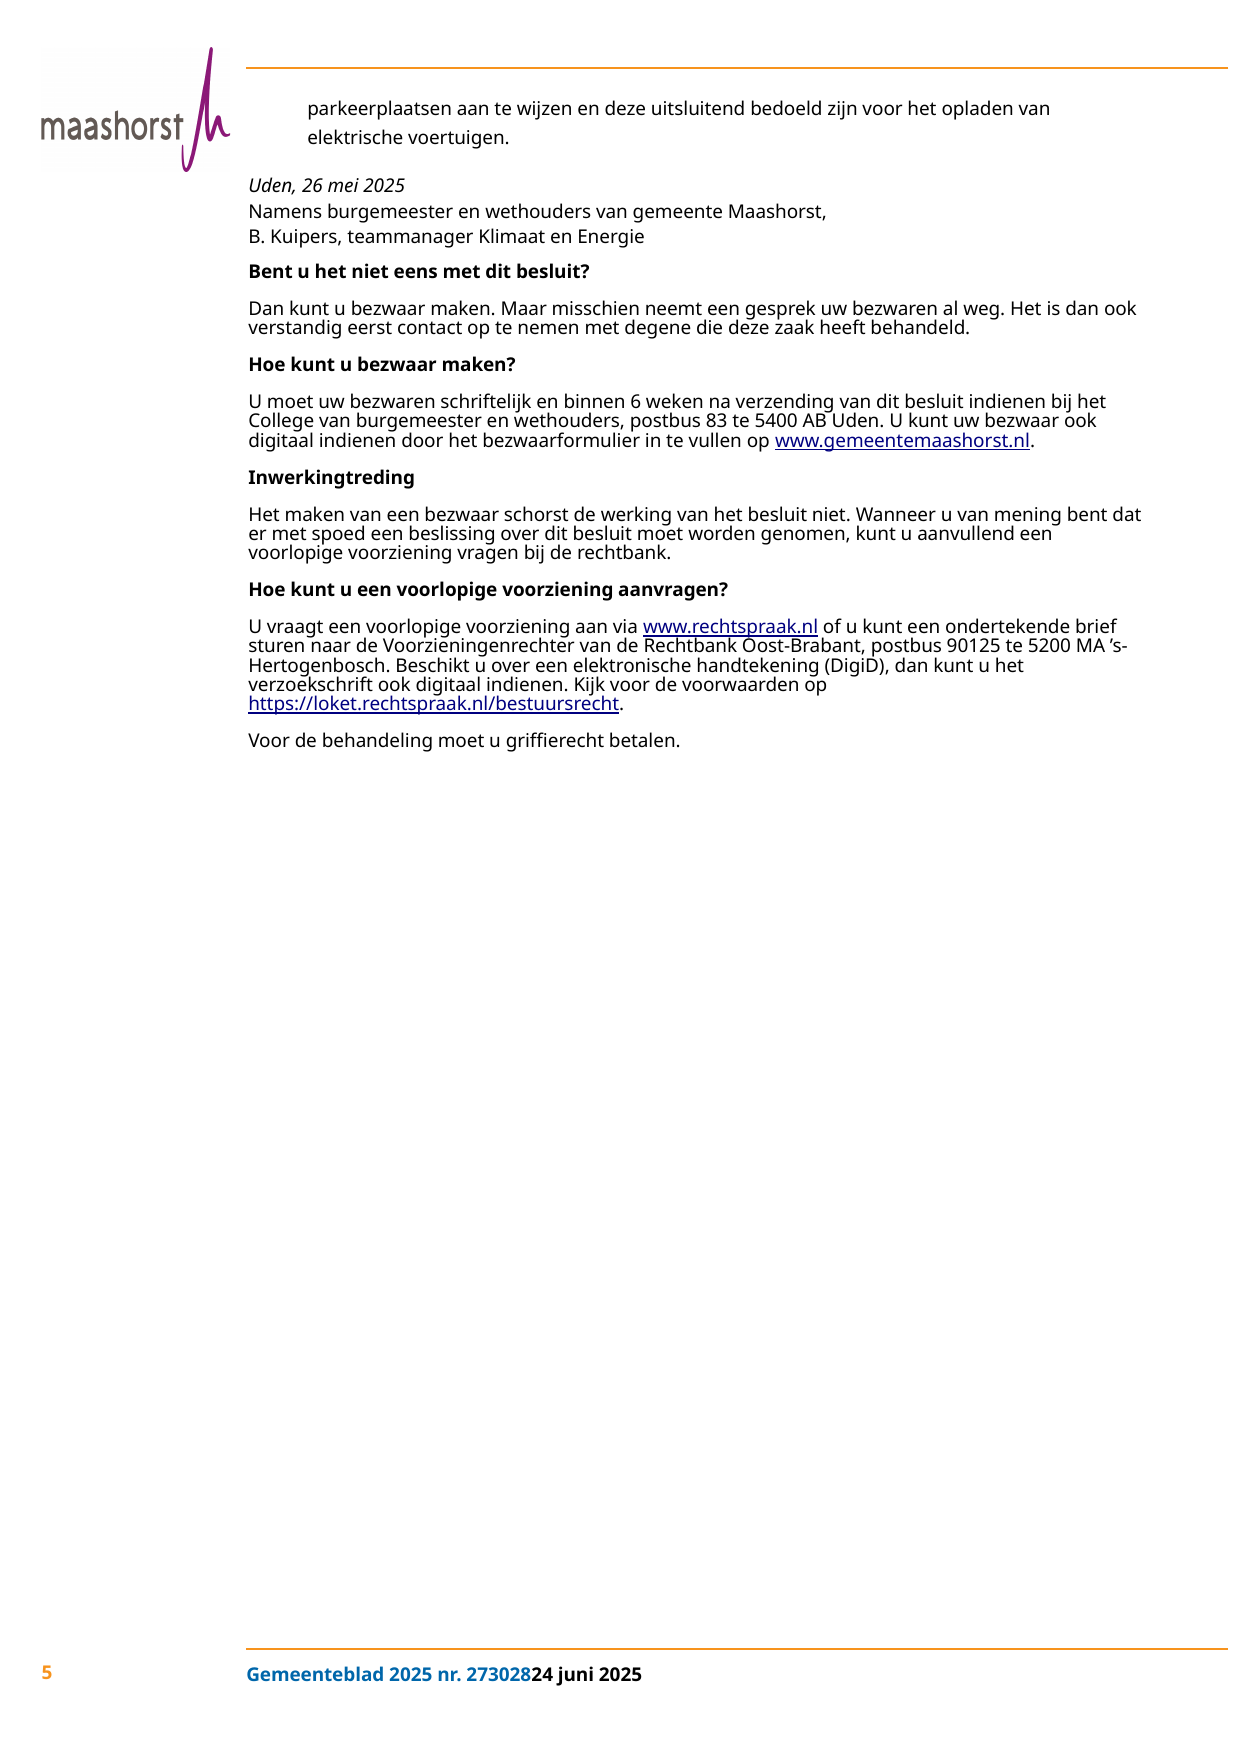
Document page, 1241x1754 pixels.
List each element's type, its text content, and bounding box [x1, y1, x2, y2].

text Uden, 26 mei 2025 [248, 172, 1152, 198]
text Inwerkingtreding [248, 469, 1152, 488]
text Namens burgemeester en wethouders van gemeente Maashorst, [248, 198, 1152, 224]
list parkeerplaatsen aan te wijzen en deze uitsluitend bedoeld zijn voor het opladen van elektrische voertuigen. [248, 95, 1152, 150]
text Het maken van een bezwaar schorst de werking van het besluit niet. Wanneer u van mening bent dat er met spoed een beslissing over dit besluit moet worden genomen, kunt u aanvullend een voorlopige voorziening vragen bij de rechtbank. [248, 506, 1152, 563]
text U vraagt een voorlopige voorziening aan via www.rechtspraak.nl of u kunt een ondertekende brief sturen naar de Voorzieningenrechter van de Rechtbank Oost-Brabant, postbus 90125 te 5200 MA ’s-Hertogenbosch. Beschikt u over een elektronische handtekening (DigiD), dan kunt u het verzoekschrift ook digitaal indienen. Kijk voor de voorwaarden op https://loket.rechtspraak.nl/bestuursrecht. [248, 618, 1152, 714]
text Hoe kunt u een voorlopige voorziening aanvragen? [248, 581, 1152, 601]
text Hoe kunt u bezwaar maken? [248, 356, 1152, 376]
text U moet uw bezwaren schriftelijk en binnen 6 weken na verzending van dit besluit indienen bij het College van burgemeester en wethouders, postbus 83 te 5400 AB Uden. U kunt uw bezwaar ook digitaal indienen door het bezwaarformulier in te vullen op www.gemeentemaashorst.nl. [248, 393, 1152, 451]
text Voor de behandeling moet u griffierecht betalen. [248, 732, 1152, 752]
text B. Kuipers, teammanager Klimaat en Energie [248, 224, 1152, 249]
picture [41, 47, 231, 172]
text Bent u het niet eens met dit besluit? [248, 263, 1152, 282]
text Dan kunt u bezwaar maken. Maar misschien neemt een gesprek uw bezwaren al weg. Het is dan ook verstandig eerst contact op te nemen met degene die deze zaak heeft behandeld. [248, 300, 1152, 338]
